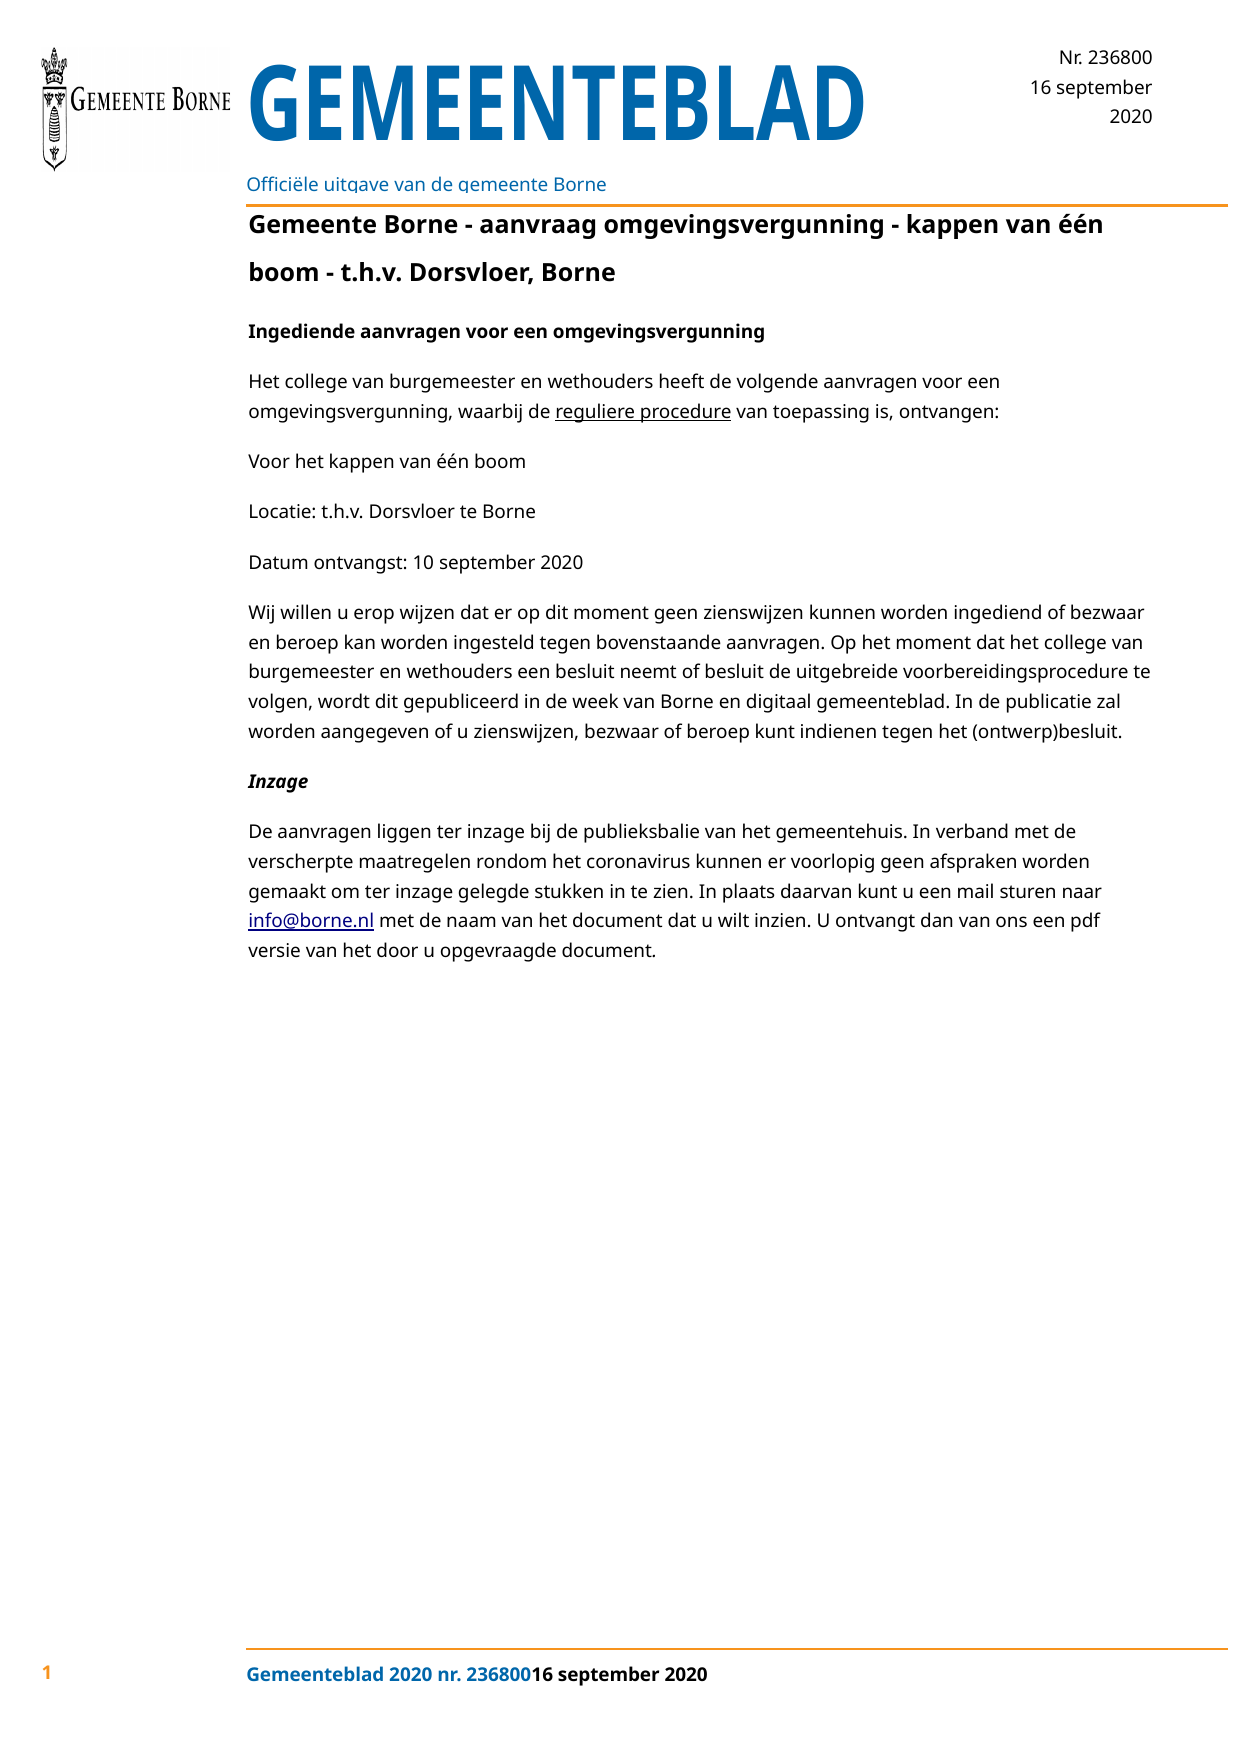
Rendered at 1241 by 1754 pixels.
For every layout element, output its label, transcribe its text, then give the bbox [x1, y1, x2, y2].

text Locatie: t.h.v. Dorsvloer te Borne [248, 499, 1152, 524]
text Het college van burgemeester en wethouders heeft de volgende aanvragen voor een omgevingsvergunning, waarbij de reguliere procedure van toepassing is, ontvangen: [248, 368, 1152, 424]
text Wij willen u erop wijzen dat er op dit moment geen zienswijzen kunnen worden ingediend of bezwaar en beroep kan worden ingesteld tegen bovenstaande aanvragen. Op het moment dat het college van burgemeester en wethouders een besluit neemt of besluit de uitgebreide voorbereidingsprocedure te volgen, wordt dit gepubliceerd in de week van Borne en digitaal gemeenteblad. In de publicatie zal worden aangegeven of u zienswijzen, bezwaar of beroep kunt indienen tegen het (ontwerp)besluit. [248, 599, 1152, 744]
text Ingediende aanvragen voor een omgevingsvergunning [248, 318, 1152, 344]
text Gemeente Borne - aanvraag omgevingsvergunning - kappen van één boom - t.h.v. Dorsvloer, Borne [248, 207, 1152, 288]
text De aanvragen liggen ter inzage bij de publieksbalie van het gemeentehuis. In verband met de verscherpte maatregelen rondom het coronavirus kunnen er voorlopig geen afspraken worden gemaakt om ter inzage gelegde stukken in te zien. In plaats daarvan kunt u een mail sturen naar info@borne.nl met de naam van het document dat u wilt inzien. U ontvangt dan van ons een pdf versie van het door u opgevraagde document. [248, 819, 1152, 963]
picture [41, 47, 231, 172]
text Voor het kappen van één boom [248, 448, 1152, 474]
text Datum ontvangst: 10 september 2020 [248, 549, 1152, 575]
text Inzage [248, 768, 1152, 794]
